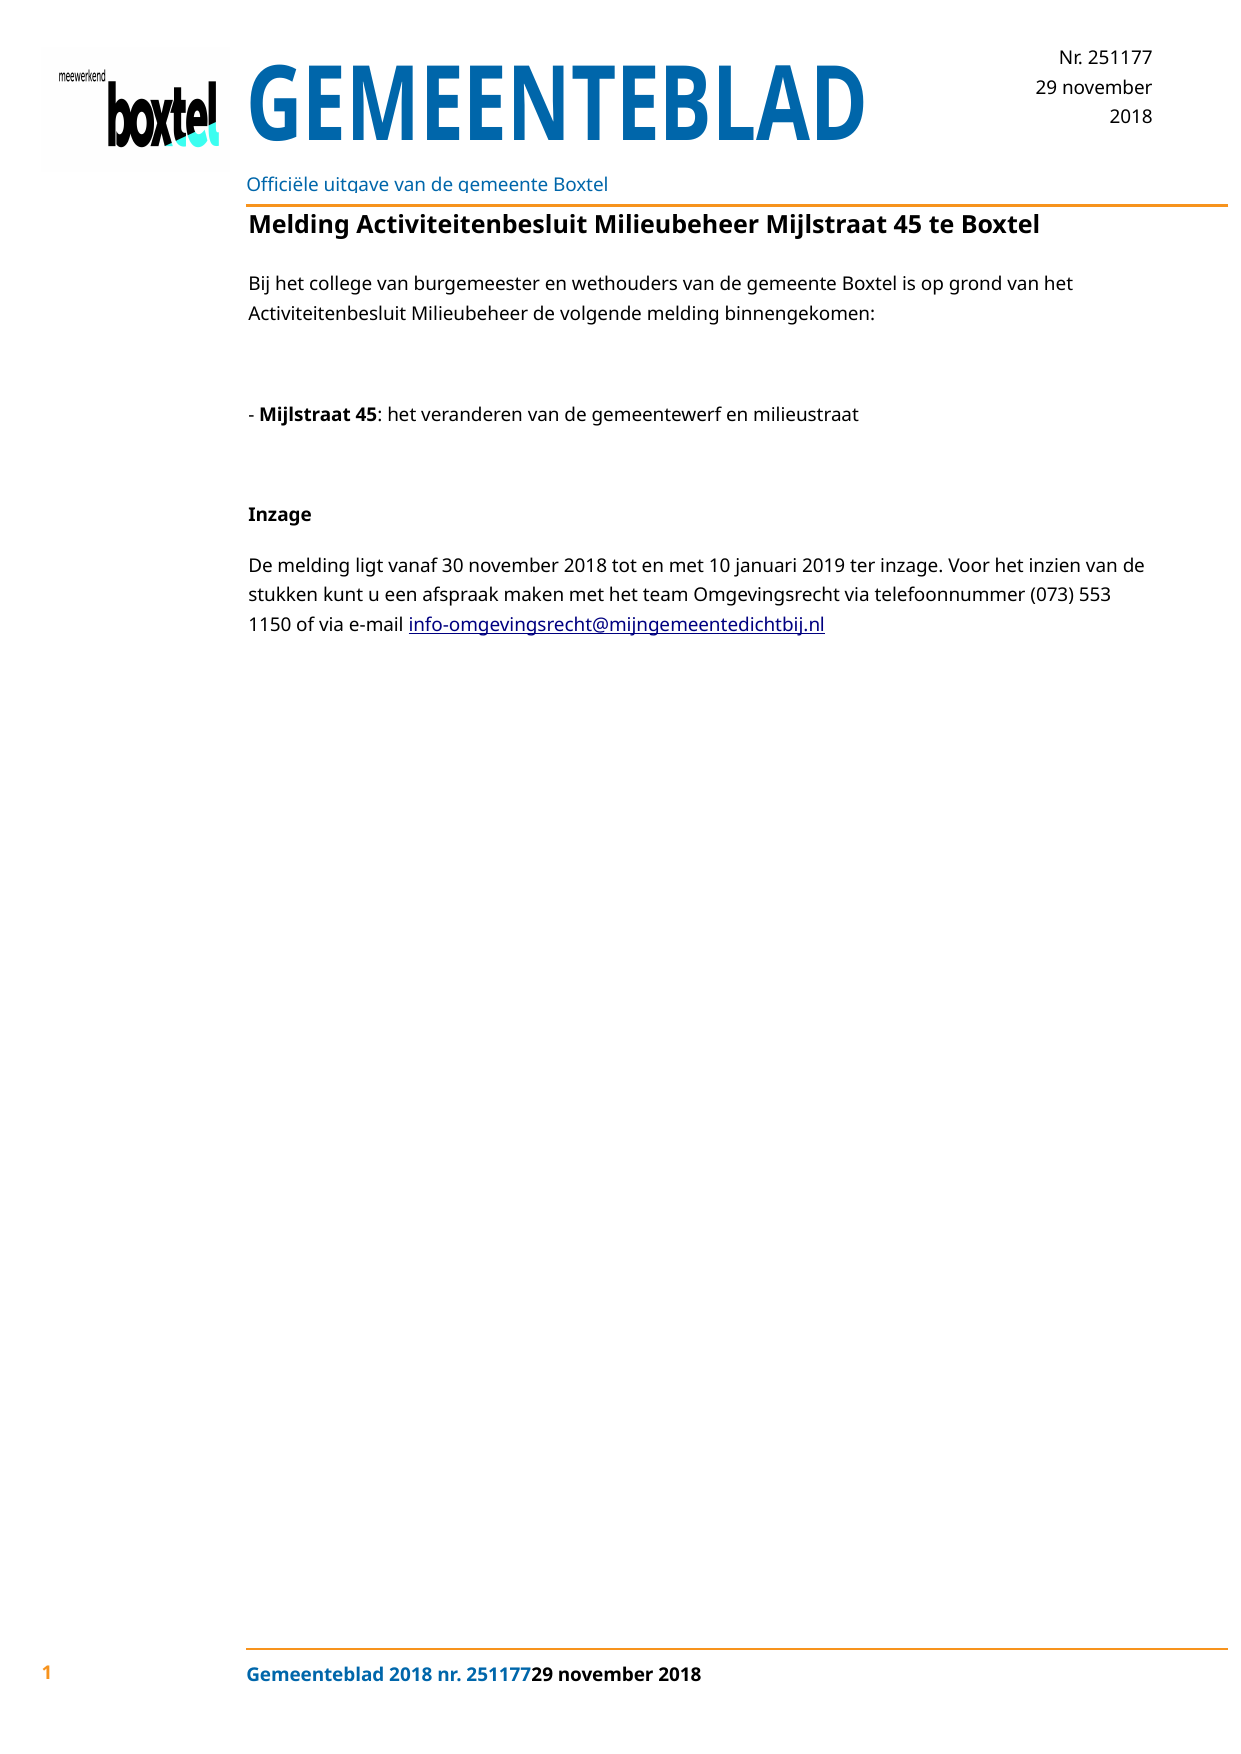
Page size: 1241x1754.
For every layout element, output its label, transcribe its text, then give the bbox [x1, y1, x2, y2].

text Inzage [248, 502, 1152, 527]
text Melding Activiteitenbesluit Milieubeheer Mijlstraat 45 te Boxtel [248, 207, 1152, 241]
text Bij het college van burgemeester en wethouders van de gemeente Boxtel is op grond van het Activiteitenbesluit Milieubeheer de volgende melding binnengekomen: [248, 270, 1152, 326]
text - Mijlstraat 45: het veranderen van de gemeentewerf en milieustraat [248, 401, 1152, 426]
text De melding ligt vanaf 30 november 2018 tot en met 10 januari 2019 ter inzage. Voor het inzien van de stukken kunt u een afspraak maken met het team Omgevingsrecht via telefoonnummer (073) 553 1150 of via e-mail info-omgevingsrecht@mijngemeentedichtbij.nl [248, 552, 1152, 637]
picture [41, 47, 231, 172]
